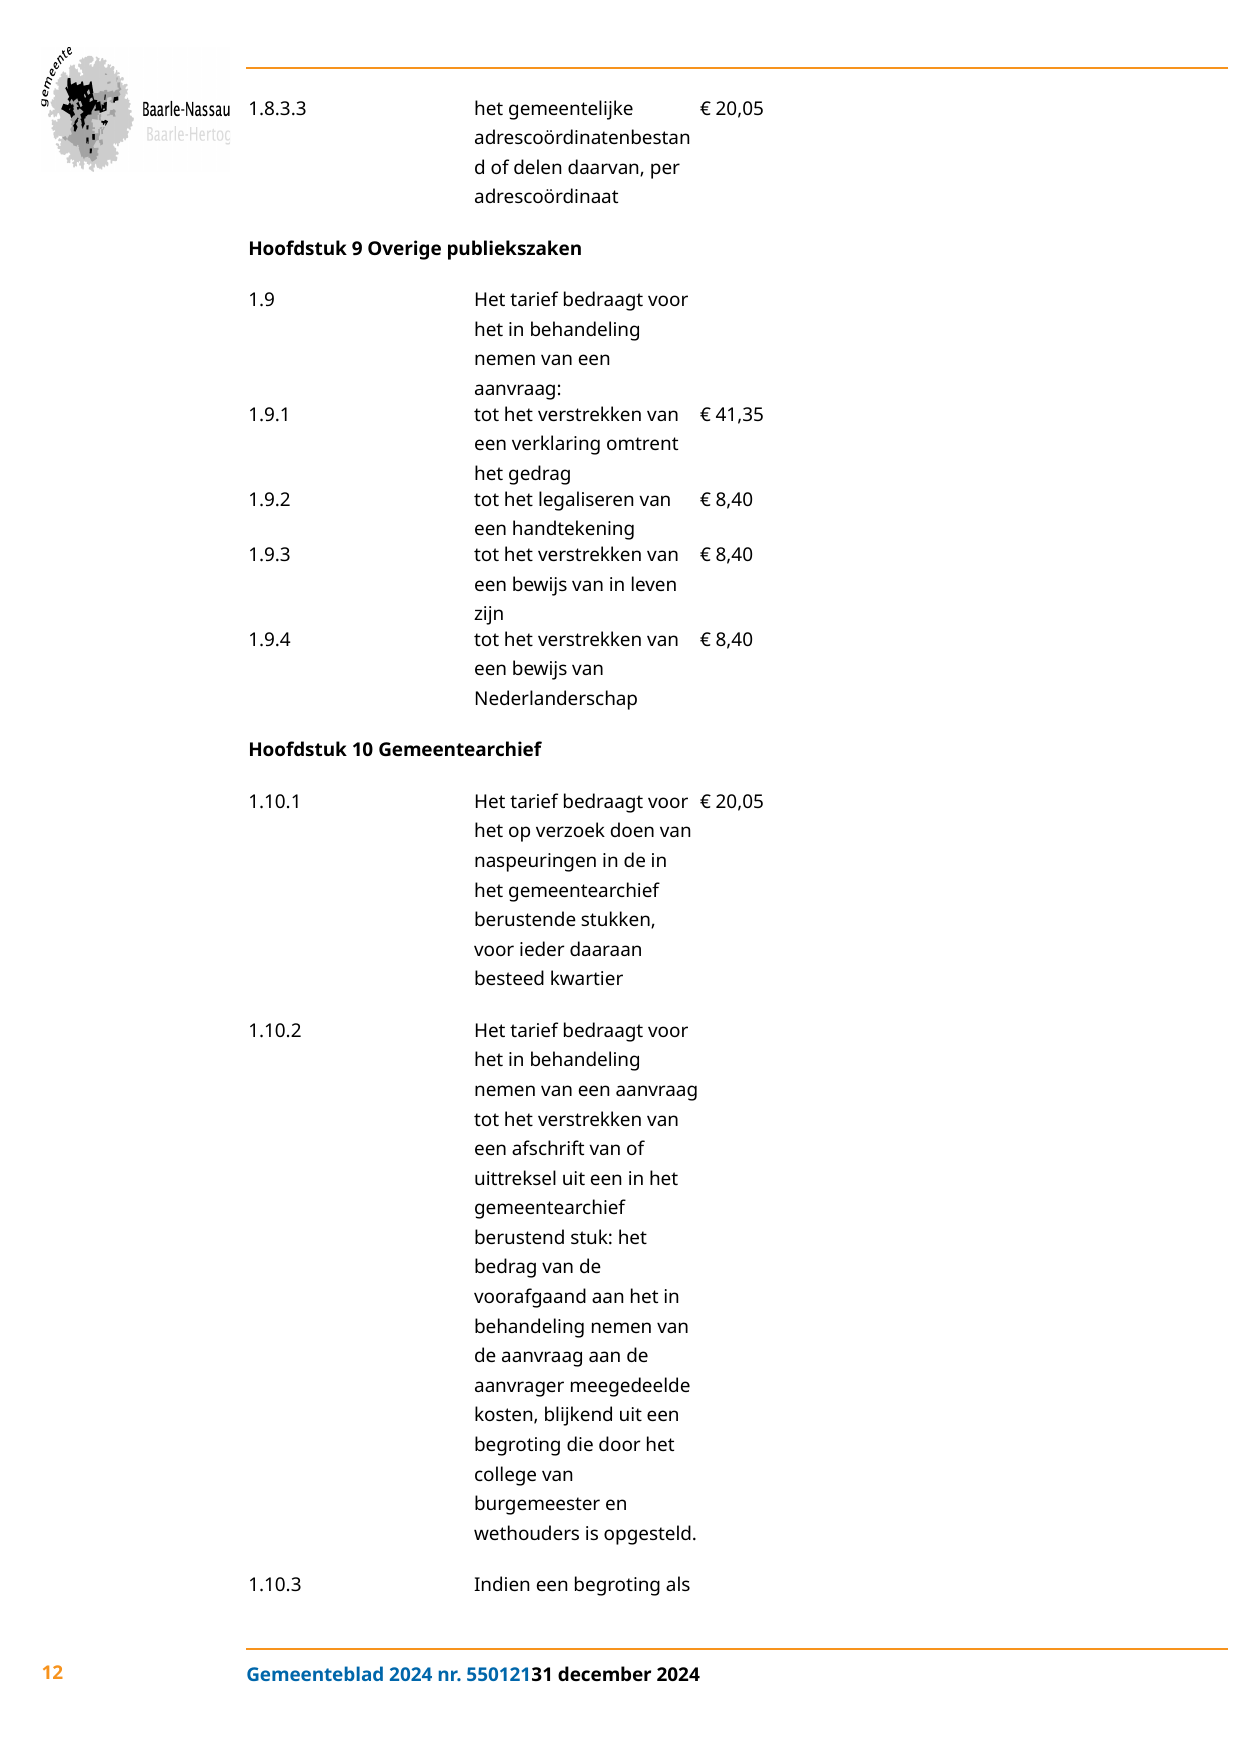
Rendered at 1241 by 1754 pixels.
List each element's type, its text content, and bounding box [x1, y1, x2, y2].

table_cell [926, 763, 1152, 788]
table_cell [248, 261, 474, 286]
table_cell [700, 991, 926, 1017]
table_cell [926, 1571, 1152, 1597]
table_cell 1.8.3.3 [248, 95, 474, 209]
table_cell [248, 763, 474, 788]
table_cell [248, 991, 474, 1017]
table_cell [700, 261, 926, 286]
table_cell [926, 286, 1152, 401]
table_cell [926, 788, 1152, 991]
table_cell [926, 401, 1152, 486]
table_cell [926, 991, 1152, 1017]
table_cell [474, 261, 700, 286]
table_cell [248, 1546, 474, 1571]
table_cell [926, 737, 1152, 762]
table_cell [700, 1017, 926, 1546]
table_cell Het tarief bedraagt voor het in behandeling nemen van een aanvraag: [474, 286, 700, 401]
table_cell [926, 541, 1152, 626]
table_cell [474, 763, 700, 788]
table_cell [700, 235, 926, 261]
table_cell Het tarief bedraagt voor het op verzoek doen van naspeuringen in de in het gemeentearchief berustende stukken, voor ieder daaraan besteed kwartier [474, 788, 700, 991]
table_cell tot het verstrekken van een bewijs van Nederlanderschap [474, 626, 700, 711]
table_cell het gemeentelijke adrescoördinatenbestand of delen daarvan, per adrescoördinaat [474, 95, 700, 209]
table_cell [926, 711, 1152, 737]
table_cell [926, 1546, 1152, 1571]
table_cell [700, 711, 926, 737]
table_cell € 20,05 [700, 95, 926, 209]
table_cell tot het legaliseren van een handtekening [474, 486, 700, 541]
table_cell 1.10.1 [248, 788, 474, 991]
table_cell [926, 235, 1152, 261]
table_cell [474, 209, 700, 235]
table_cell [926, 209, 1152, 235]
table_cell [926, 486, 1152, 541]
table_cell tot het verstrekken van een bewijs van in leven zijn [474, 541, 700, 626]
table_cell [248, 711, 474, 737]
picture [41, 47, 231, 172]
table_cell [926, 95, 1152, 209]
table_cell 1.10.3 [248, 1571, 474, 1597]
table_cell [926, 626, 1152, 711]
table_cell € 20,05 [700, 788, 926, 991]
table_cell tot het verstrekken van een verklaring omtrent het gedrag [474, 401, 700, 486]
table_cell € 8,40 [700, 486, 926, 541]
table_cell Het tarief bedraagt voor het in behandeling nemen van een aanvraag tot het verstrekken van een afschrift van of uittreksel uit een in het gemeentearchief berustend stuk: het bedrag van de voorafgaand aan het in behandeling nemen van de aanvraag aan de aanvrager meegedeelde kosten, blijkend uit een begroting die door het college van burgemeester en wethouders is opgesteld. [474, 1017, 700, 1546]
table_cell [700, 1571, 926, 1597]
table_cell 1.9.3 [248, 541, 474, 626]
table_cell [700, 286, 926, 401]
table_cell [700, 1546, 926, 1571]
table_cell [474, 711, 700, 737]
table_cell [248, 209, 474, 235]
table_cell 1.9 [248, 286, 474, 401]
table_cell [700, 209, 926, 235]
table_cell Indien een begroting als [474, 1571, 700, 1597]
table_cell [926, 1017, 1152, 1546]
table_cell € 41,35 [700, 401, 926, 486]
table_cell € 8,40 [700, 626, 926, 711]
table_cell 1.10.2 [248, 1017, 474, 1546]
table_cell [474, 991, 700, 1017]
table_cell Hoofdstuk 9 Overige publiekszaken [248, 235, 700, 261]
table_cell [700, 737, 926, 762]
table_cell € 8,40 [700, 541, 926, 626]
table_cell 1.9.4 [248, 626, 474, 711]
table_cell 1.9.1 [248, 401, 474, 486]
table_cell [474, 1546, 700, 1571]
table_cell 1.9.2 [248, 486, 474, 541]
table_cell [700, 763, 926, 788]
table_cell Hoofdstuk 10 Gemeentearchief [248, 737, 700, 762]
table_cell [926, 261, 1152, 286]
